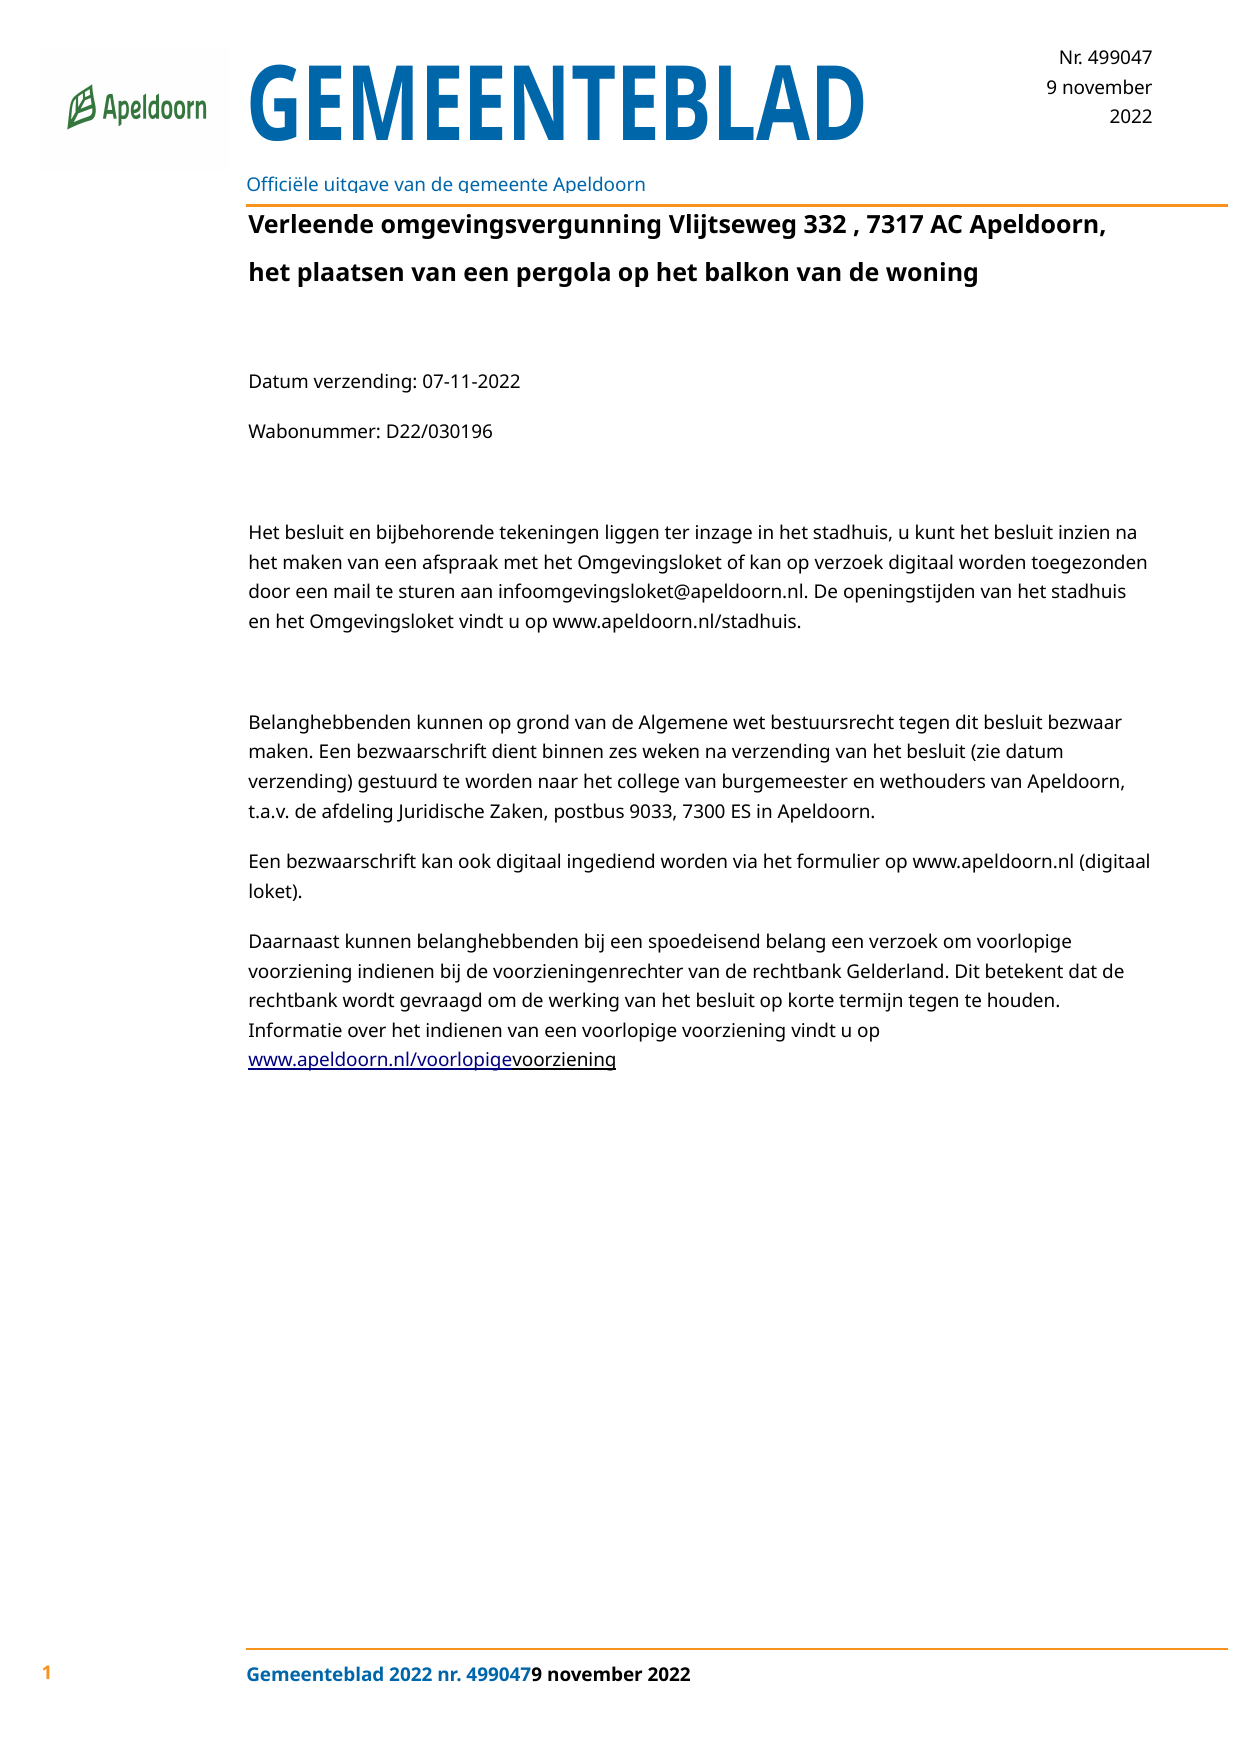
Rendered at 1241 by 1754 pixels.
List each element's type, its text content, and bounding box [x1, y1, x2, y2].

picture [41, 47, 231, 172]
text Een bezwaarschrift kan ook digitaal ingediend worden via het formulier op www.apeldoorn.nl (digitaal loket). [248, 848, 1152, 904]
text Het besluit en bijbehorende tekeningen liggen ter inzage in het stadhuis, u kunt het besluit inzien na het maken van een afspraak met het Omgevingsloket of kan op verzoek digitaal worden toegezonden door een mail te sturen aan infoomgevingsloket@apeldoorn.nl. De openingstijden van het stadhuis en het Omgevingsloket vindt u op www.apeldoorn.nl/stadhuis. [248, 519, 1152, 634]
text Daarnaast kunnen belanghebbenden bij een spoedeisend belang een verzoek om voorlopige voorziening indienen bij de voorzieningenrechter van de rechtbank Gelderland. Dit betekent dat de rechtbank wordt gevraagd om de werking van het besluit op korte termijn tegen te houden. Informatie over het indienen van een voorlopige voorziening vindt u op www.apeldoorn.nl/voorlopigevoorziening [248, 928, 1152, 1072]
text Belanghebbenden kunnen op grond van de Algemene wet bestuursrecht tegen dit besluit bezwaar maken. Een bezwaarschrift dient binnen zes weken na verzending van het besluit (zie datum verzending) gestuurd te worden naar het college van burgemeester en wethouders van Apeldoorn, t.a.v. de afdeling Juridische Zaken, postbus 9033, 7300 ES in Apeldoorn. [248, 709, 1152, 824]
text Wabonummer: D22/030196 [248, 419, 1152, 444]
text Verleende omgevingsvergunning Vlijtseweg 332 , 7317 AC Apeldoorn, het plaatsen van een pergola op het balkon van de woning [248, 207, 1152, 288]
text Datum verzending: 07-11-2022 [248, 368, 1152, 394]
